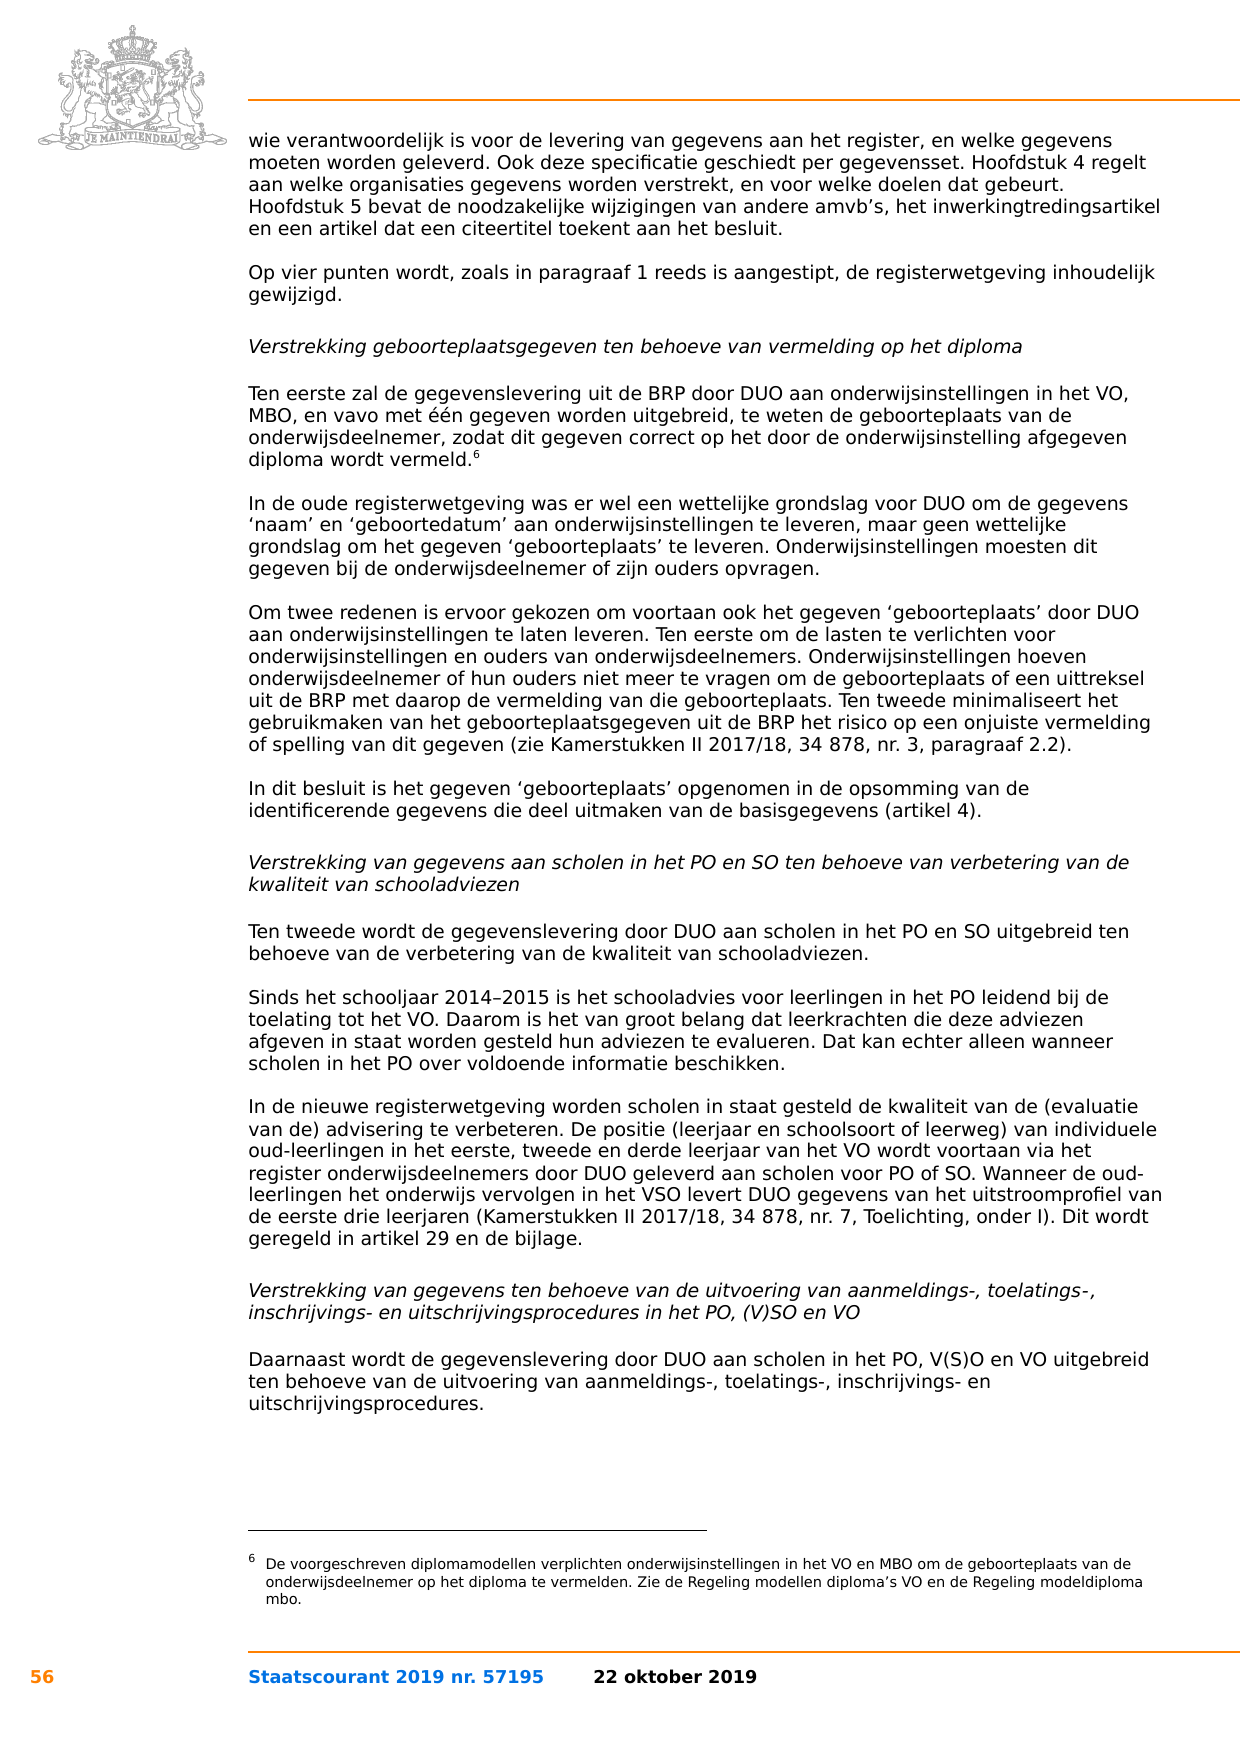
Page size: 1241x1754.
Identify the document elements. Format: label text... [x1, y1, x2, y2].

text Om twee redenen is ervoor gekozen om voortaan ook het gegeven ‘geboorteplaats’ door DUO aan onderwijsinstellingen te laten leveren. Ten eerste om de lasten te verlichten voor onderwijsinstellingen en ouders van onderwijsdeelnemers. Onderwijsinstellingen hoeven onderwijsdeelnemer of hun ouders niet meer te vragen om de geboorteplaats of een uittreksel uit de BRP met daarop de vermelding van die geboorteplaats. Ten tweede minimaliseert het gebruikmaken van het geboorteplaatsgegeven uit de BRP het risico op een onjuiste vermelding of spelling van dit gegeven (zie Kamerstukken II 2017/18, 34 878, nr. 3, paragraaf 2.2). [248, 602, 1163, 756]
subtitle Verstrekking van gegevens aan scholen in het PO en SO ten behoeve van verbetering van de kwaliteit van schooladviezen [248, 852, 1163, 896]
picture [38, 25, 227, 150]
text wie verantwoordelijk is voor de levering van gegevens aan het register, en welke gegevens moeten worden geleverd. Ook deze specificatie geschiedt per gegevensset. Hoofdstuk 4 regelt aan welke organisaties gegevens worden verstrekt, en voor welke doelen dat gebeurt. Hoofdstuk 5 bevat de noodzakelijke wijzigingen van andere amvb’s, het inwerkingtredingsartikel en een artikel dat een citeertitel toekent aan het besluit. [248, 130, 1163, 240]
text De voorgeschreven diplomamodellen verplichten onderwijsinstellingen in het VO en MBO om de geboorteplaats van de onderwijsdeelnemer op het diploma te vermelden. Zie de Regeling modellen diploma’s VO en de Regeling modeldiploma mbo. [248, 1552, 1163, 1608]
text Daarnaast wordt de gegevenslevering door DUO aan scholen in het PO, V(S)O en VO uitgebreid ten behoeve van de uitvoering van aanmeldings-, toelatings-, inschrijvings- en uitschrijvingsprocedures. [248, 1349, 1163, 1415]
text In dit besluit is het gegeven ‘geboorteplaats’ opgenomen in de opsomming van de identificerende gegevens die deel uitmaken van de basisgegevens (artikel 4). [248, 778, 1163, 822]
text Ten tweede wordt de gegevenslevering door DUO aan scholen in het PO en SO uitgebreid ten behoeve van de verbetering van de kwaliteit van schooladviezen. [248, 921, 1163, 965]
text Sinds het schooljaar 2014–2015 is het schooladvies voor leerlingen in het PO leidend bij de toelating tot het VO. Daarom is het van groot belang dat leerkrachten die deze adviezen afgeven in staat worden gesteld hun adviezen te evalueren. Dat kan echter alleen wanneer scholen in het PO over voldoende informatie beschikken. [248, 987, 1163, 1074]
text In de oude registerwetgeving was er wel een wettelijke grondslag voor DUO om de gegevens ‘naam’ en ‘geboortedatum’ aan onderwijsinstellingen te leveren, maar geen wettelijke grondslag om het gegeven ‘geboorteplaats’ te leveren. Onderwijsinstellingen moesten dit gegeven bij de onderwijsdeelnemer of zijn ouders opvragen. [248, 492, 1163, 580]
subtitle Verstrekking geboorteplaatsgegeven ten behoeve van vermelding op het diploma [248, 336, 1163, 358]
subtitle Verstrekking van gegevens ten behoeve van de uitvoering van aanmeldings-, toelatings‑, inschrijvings- en uitschrijvingsprocedures in het PO, (V)SO en VO [248, 1280, 1163, 1324]
text Ten eerste zal de gegevenslevering uit de BRP door DUO aan onderwijsinstellingen in het VO, MBO, en vavo met één gegeven worden uitgebreid, te weten de geboorteplaats van de onderwijsdeelnemer, zodat dit gegeven correct op het door de onderwijsinstelling afgegeven diploma wordt vermeld. [248, 383, 1163, 471]
text Op vier punten wordt, zoals in paragraaf 1 reeds is aangestipt, de registerwetgeving inhoudelijk gewijzigd. [248, 262, 1163, 306]
text In de nieuwe registerwetgeving worden scholen in staat gesteld de kwaliteit van de (evaluatie van de) advisering te verbeteren. De positie (leerjaar en schoolsoort of leerweg) van individuele oud-leerlingen in het eerste, tweede en derde leerjaar van het VO wordt voortaan via het register onderwijsdeelnemers door DUO geleverd aan scholen voor PO of SO. Wanneer de oud-leerlingen het onderwijs vervolgen in het VSO levert DUO gegevens van het uitstroomprofiel van de eerste drie leerjaren (Kamerstukken II 2017/18, 34 878, nr. 7, Toelichting, onder I). Dit wordt geregeld in artikel 29 en de bijlage. [248, 1096, 1163, 1250]
